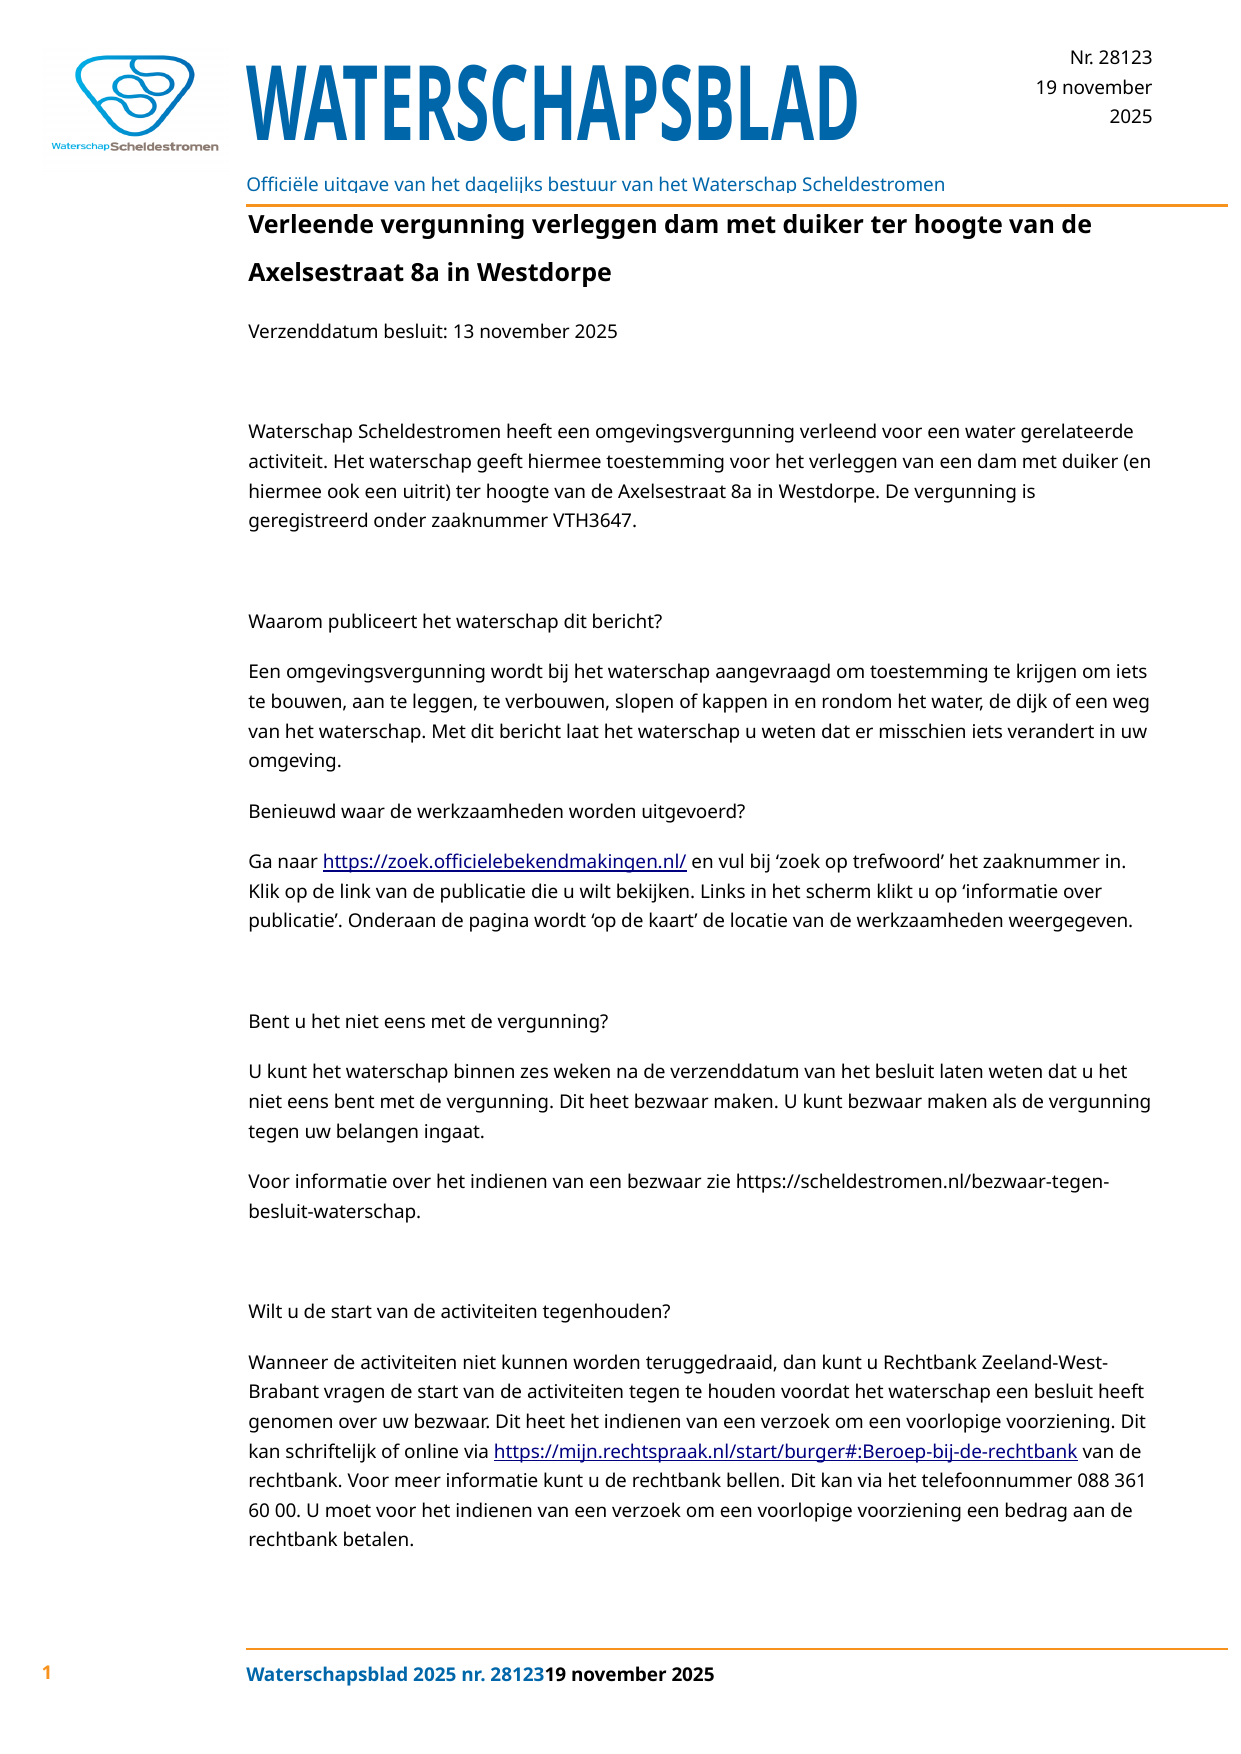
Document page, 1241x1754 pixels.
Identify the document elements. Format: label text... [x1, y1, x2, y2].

text Een omgevingsvergunning wordt bij het waterschap aangevraagd om toestemming te krijgen om iets te bouwen, aan te leggen, te verbouwen, slopen of kappen in en rondom het water, de dijk of een weg van het waterschap. Met dit bericht laat het waterschap u weten dat er misschien iets verandert in uw omgeving. [248, 659, 1152, 773]
text Bent u het niet eens met de vergunning? [248, 1008, 1152, 1034]
text U kunt het waterschap binnen zes weken na de verzenddatum van het besluit laten weten dat u het niet eens bent met de vergunning. Dit heet bezwaar maken. U kunt bezwaar maken als de vergunning tegen uw belangen ingaat. [248, 1059, 1152, 1144]
text Benieuwd waar de werkzaamheden worden uitgevoerd? [248, 798, 1152, 824]
picture [41, 47, 231, 172]
text Waarom publiceert het waterschap dit bericht? [248, 608, 1152, 634]
text Verzenddatum besluit: 13 november 2025 [248, 318, 1152, 344]
text Wilt u de start van de activiteiten tegenhouden? [248, 1299, 1152, 1324]
text Ga naar https://zoek.officielebekendmakingen.nl/ en vul bij ‘zoek op trefwoord’ het zaaknummer in. Klik op de link van de publicatie die u wilt bekijken. Links in het scherm klikt u op ‘informatie over publicatie’. Onderaan de pagina wordt ‘op de kaart’ de locatie van de werkzaamheden weergegeven. [248, 848, 1152, 933]
text Verleende vergunning verleggen dam met duiker ter hoogte van de Axelsestraat 8a in Westdorpe [248, 207, 1152, 288]
text Wanneer de activiteiten niet kunnen worden teruggedraaid, dan kunt u Rechtbank Zeeland-West-Brabant vragen de start van de activiteiten tegen te houden voordat het waterschap een besluit heeft genomen over uw bezwaar. Dit heet het indienen van een verzoek om een voorlopige voorziening. Dit kan schriftelijk of online via https://mijn.rechtspraak.nl/start/burger#:Beroep-bij-de-rechtbank van de rechtbank. Voor meer informatie kunt u de rechtbank bellen. Dit kan via het telefoonnummer 088 361 60 00. U moet voor het indienen van een verzoek om een voorlopige voorziening een bedrag aan de rechtbank betalen. [248, 1349, 1152, 1552]
text Waterschap Scheldestromen heeft een omgevingsvergunning verleend voor een water gerelateerde activiteit. Het waterschap geeft hiermee toestemming voor het verleggen van een dam met duiker (en hiermee ook een uitrit) ter hoogte van de Axelsestraat 8a in Westdorpe. De vergunning is geregistreerd onder zaaknummer VTH3647. [248, 419, 1152, 533]
text Voor informatie over het indienen van een bezwaar zie https://scheldestromen.nl/bezwaar-tegen-besluit-waterschap. [248, 1168, 1152, 1224]
